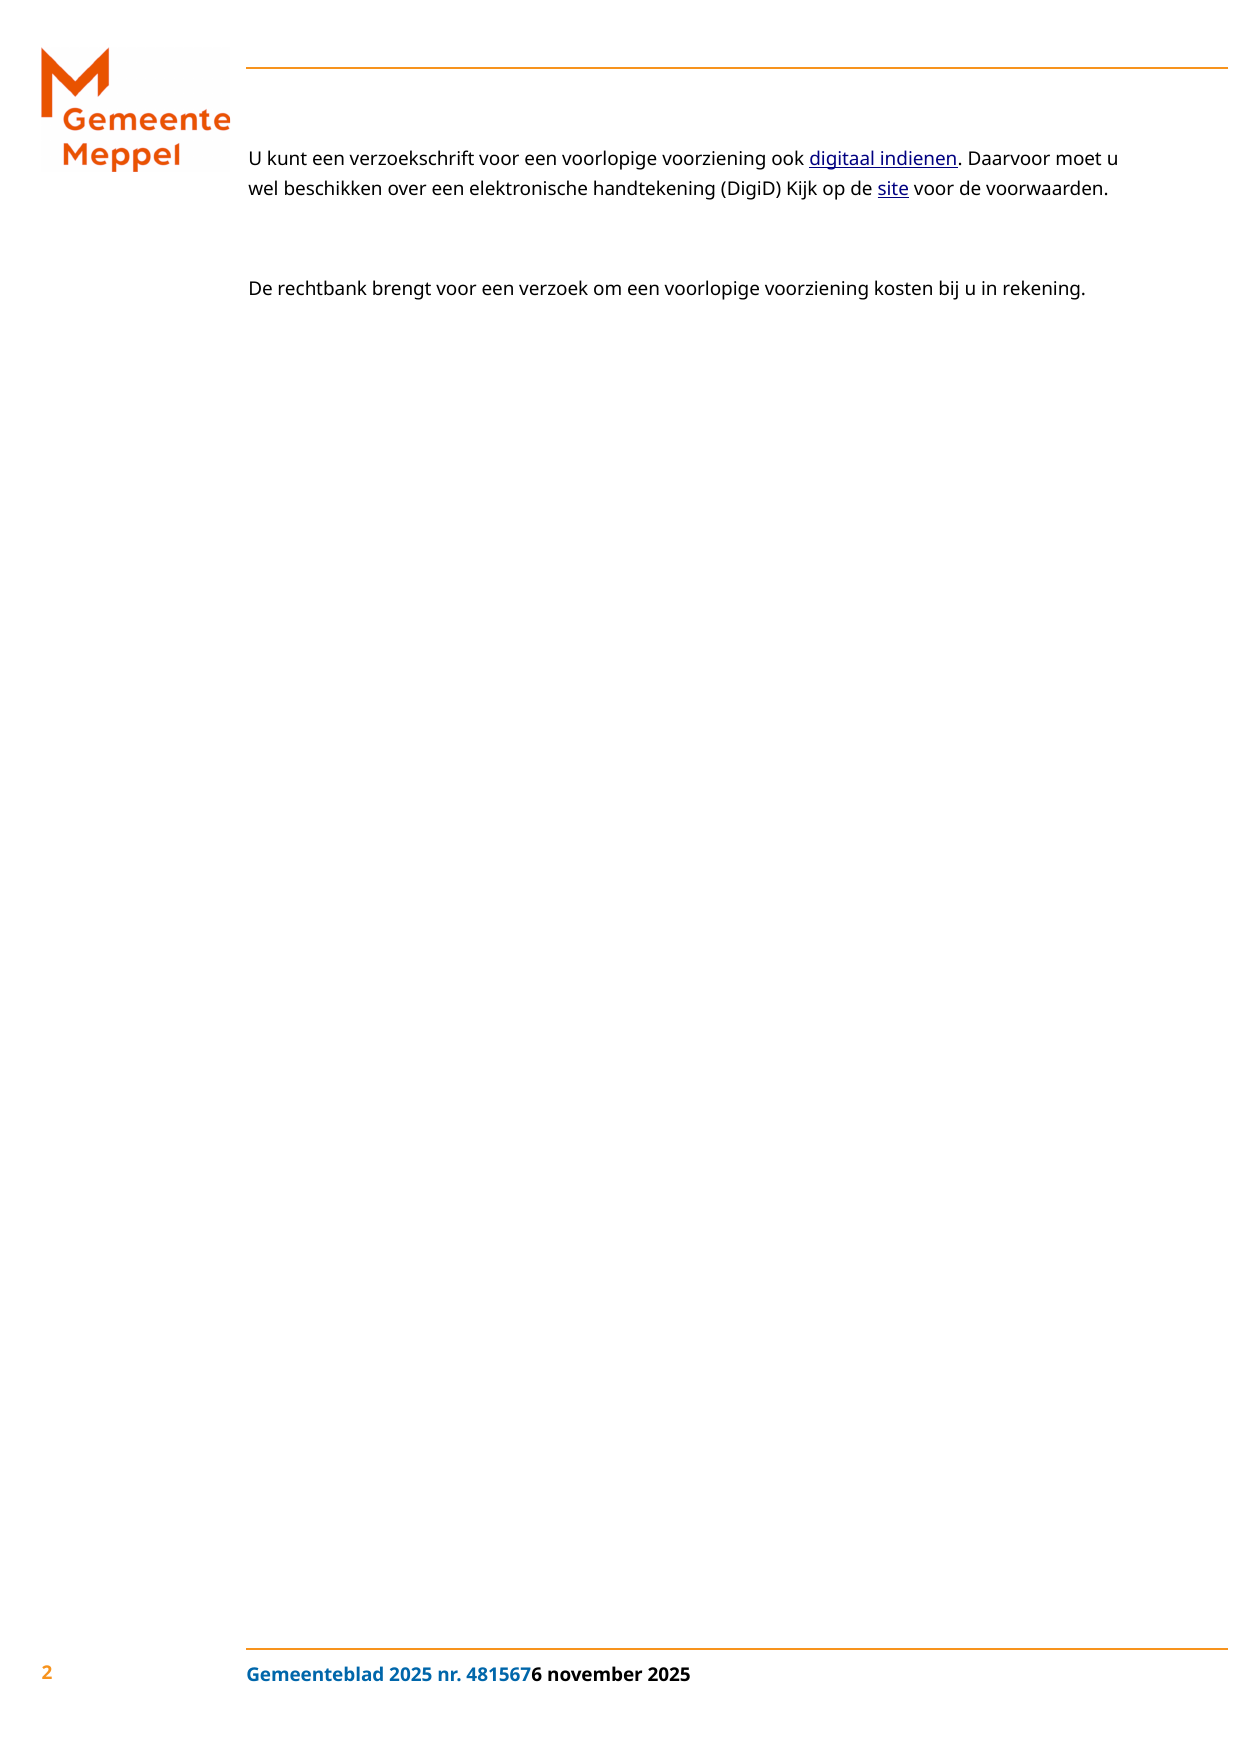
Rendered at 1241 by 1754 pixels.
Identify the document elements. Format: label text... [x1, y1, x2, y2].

text U kunt een verzoekschrift voor een voorlopige voorziening ook digitaal indienen. Daarvoor moet u wel beschikken over een elektronische handtekening (DigiD) Kijk op de site voor de voorwaarden. [248, 145, 1152, 201]
picture [41, 47, 231, 172]
text De rechtbank brengt voor een verzoek om een voorlopige voorziening kosten bij u in rekening. [248, 276, 1152, 301]
